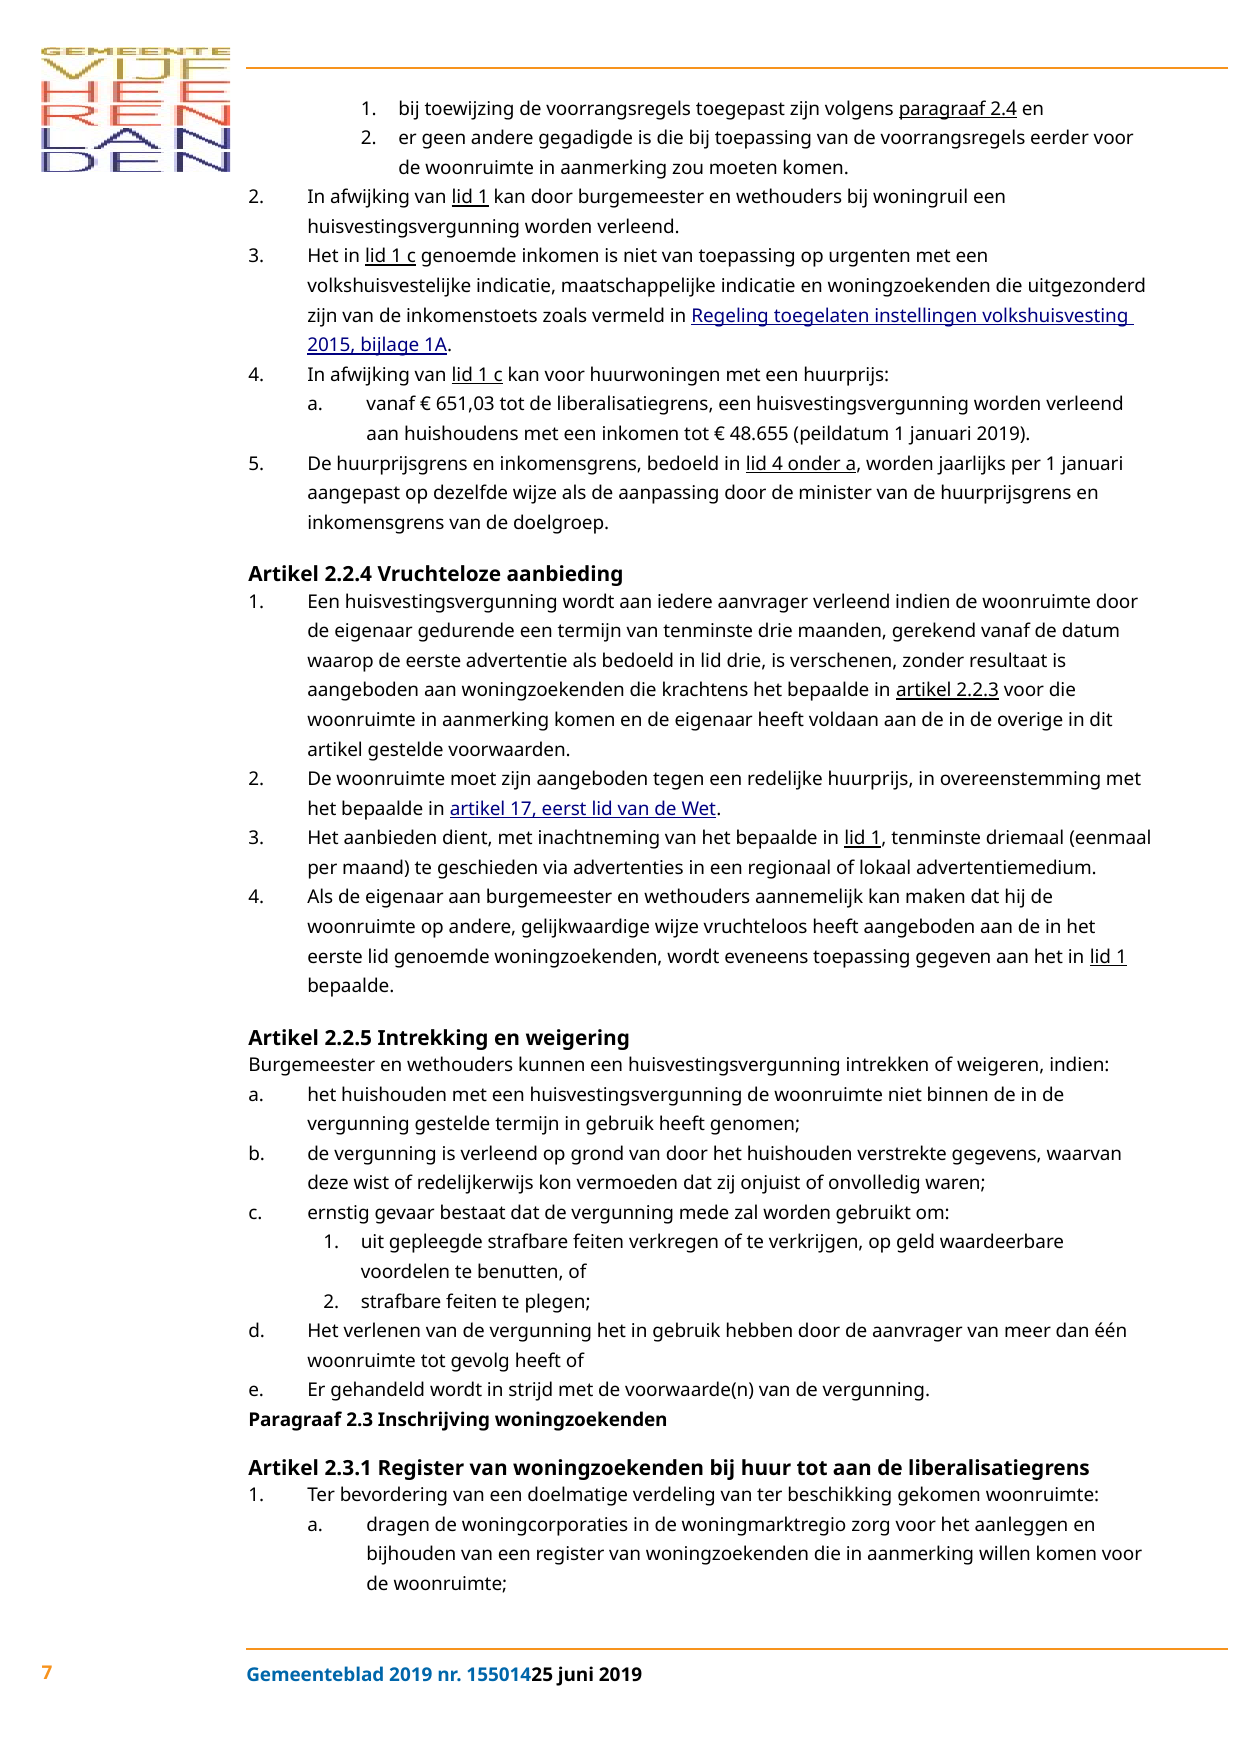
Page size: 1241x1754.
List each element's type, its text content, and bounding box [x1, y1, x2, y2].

list ernstig gevaar bestaat dat de vergunning mede zal worden gebruikt om: [248, 1199, 1152, 1225]
text Burgemeester en wethouders kunnen een huisvestingsvergunning intrekken of weigeren, indien: [248, 1051, 1152, 1077]
list De woonruimte moet zijn aangeboden tegen een redelijke huurprijs, in overeenstemming met het bepaalde in artikel 17, eerst lid van de Wet. [248, 765, 1152, 821]
list strafbare feiten te plegen; [323, 1288, 1152, 1314]
list In afwijking van lid 1 c kan voor huurwoningen met een huurprijs: [248, 361, 1152, 387]
list de vergunning is verleend op grond van door het huishouden verstrekte gegevens, waarvan deze wist of redelijkerwijs kon vermoeden dat zij onjuist of onvolledig waren; [248, 1140, 1152, 1195]
list vanaf € 651,03 tot de liberalisatiegrens, een huisvestingsvergunning worden verleend aan huishoudens met een inkomen tot € 48.655 (peildatum 1 januari 2019). [307, 391, 1152, 446]
list Het verlenen van de vergunning het in gebruik hebben door de aanvrager van meer dan één woonruimte tot gevolg heeft of [248, 1317, 1152, 1373]
list Het aanbieden dient, met inachtneming van het bepaalde in lid 1, tenminste driemaal (eenmaal per maand) te geschieden via advertenties in een regionaal of lokaal advertentiemedium. [248, 824, 1152, 880]
list het huishouden met een huisvestingsvergunning de woonruimte niet binnen de in de vergunning gestelde termijn in gebruik heeft genomen; [248, 1081, 1152, 1136]
list Het in lid 1 c genoemde inkomen is niet van toepassing op urgenten met een volkshuisvestelijke indicatie, maatschappelijke indicatie en woningzoekenden die uitgezonderd zijn van de inkomenstoets zoals vermeld in Regeling toegelaten instellingen volkshuisvesting 2015, bijlage 1A. [248, 243, 1152, 357]
list er geen andere gegadigde is die bij toepassing van de voorrangsregels eerder voor de woonruimte in aanmerking zou moeten komen. [361, 124, 1152, 180]
list In afwijking van lid 1 kan door burgemeester en wethouders bij woningruil een huisvestingsvergunning worden verleend. [248, 183, 1152, 239]
list Als de eigenaar aan burgemeester en wethouders aannemelijk kan maken dat hij de woonruimte op andere, gelijkwaardige wijze vruchteloos heeft aangeboden aan de in het eerste lid genoemde woningzoekenden, wordt eveneens toepassing gegeven aan het in lid 1 bepaalde. [248, 884, 1152, 998]
list De huurprijsgrens en inkomensgrens, bedoeld in lid 4 onder a, worden jaarlijks per 1 januari aangepast op dezelfde wijze als de aanpassing door de minister van de huurprijsgrens en inkomensgrens van de doelgroep. [248, 450, 1152, 535]
text Artikel 2.3.1 Register van woningzoekenden bij huur tot aan de liberalisatiegrens [248, 1453, 1152, 1481]
text Paragraaf 2.3 Inschrijving woningzoekenden [248, 1406, 1152, 1432]
list Er gehandeld wordt in strijd met de voorwaarde(n) van de vergunning. [248, 1377, 1152, 1402]
list bij toewijzing de voorrangsregels toegepast zijn volgens paragraaf 2.4 en [361, 95, 1152, 121]
list Ter bevordering van een doelmatige verdeling van ter beschikking gekomen woonruimte: [248, 1481, 1152, 1507]
list dragen de woningcorporaties in de woningmarktregio zorg voor het aanleggen en bijhouden van een register van woningzoekenden die in aanmerking willen komen voor de woonruimte; [307, 1511, 1152, 1596]
list uit gepleegde strafbare feiten verkregen of te verkrijgen, op geld waardeerbare voordelen te benutten, of [323, 1229, 1152, 1284]
text Artikel 2.2.5 Intrekking en weigering [248, 1023, 1152, 1051]
text Artikel 2.2.4 Vruchteloze aanbieding [248, 559, 1152, 588]
picture [41, 47, 231, 172]
list Een huisvestingsvergunning wordt aan iedere aanvrager verleend indien de woonruimte door de eigenaar gedurende een termijn van tenminste drie maanden, gerekend vanaf de datum waarop de eerste advertentie als bedoeld in lid drie, is verschenen, zonder resultaat is aangeboden aan woningzoekenden die krachtens het bepaalde in artikel 2.2.3 voor die woonruimte in aanmerking komen en de eigenaar heeft voldaan aan de in de overige in dit artikel gestelde voorwaarden. [248, 588, 1152, 761]
